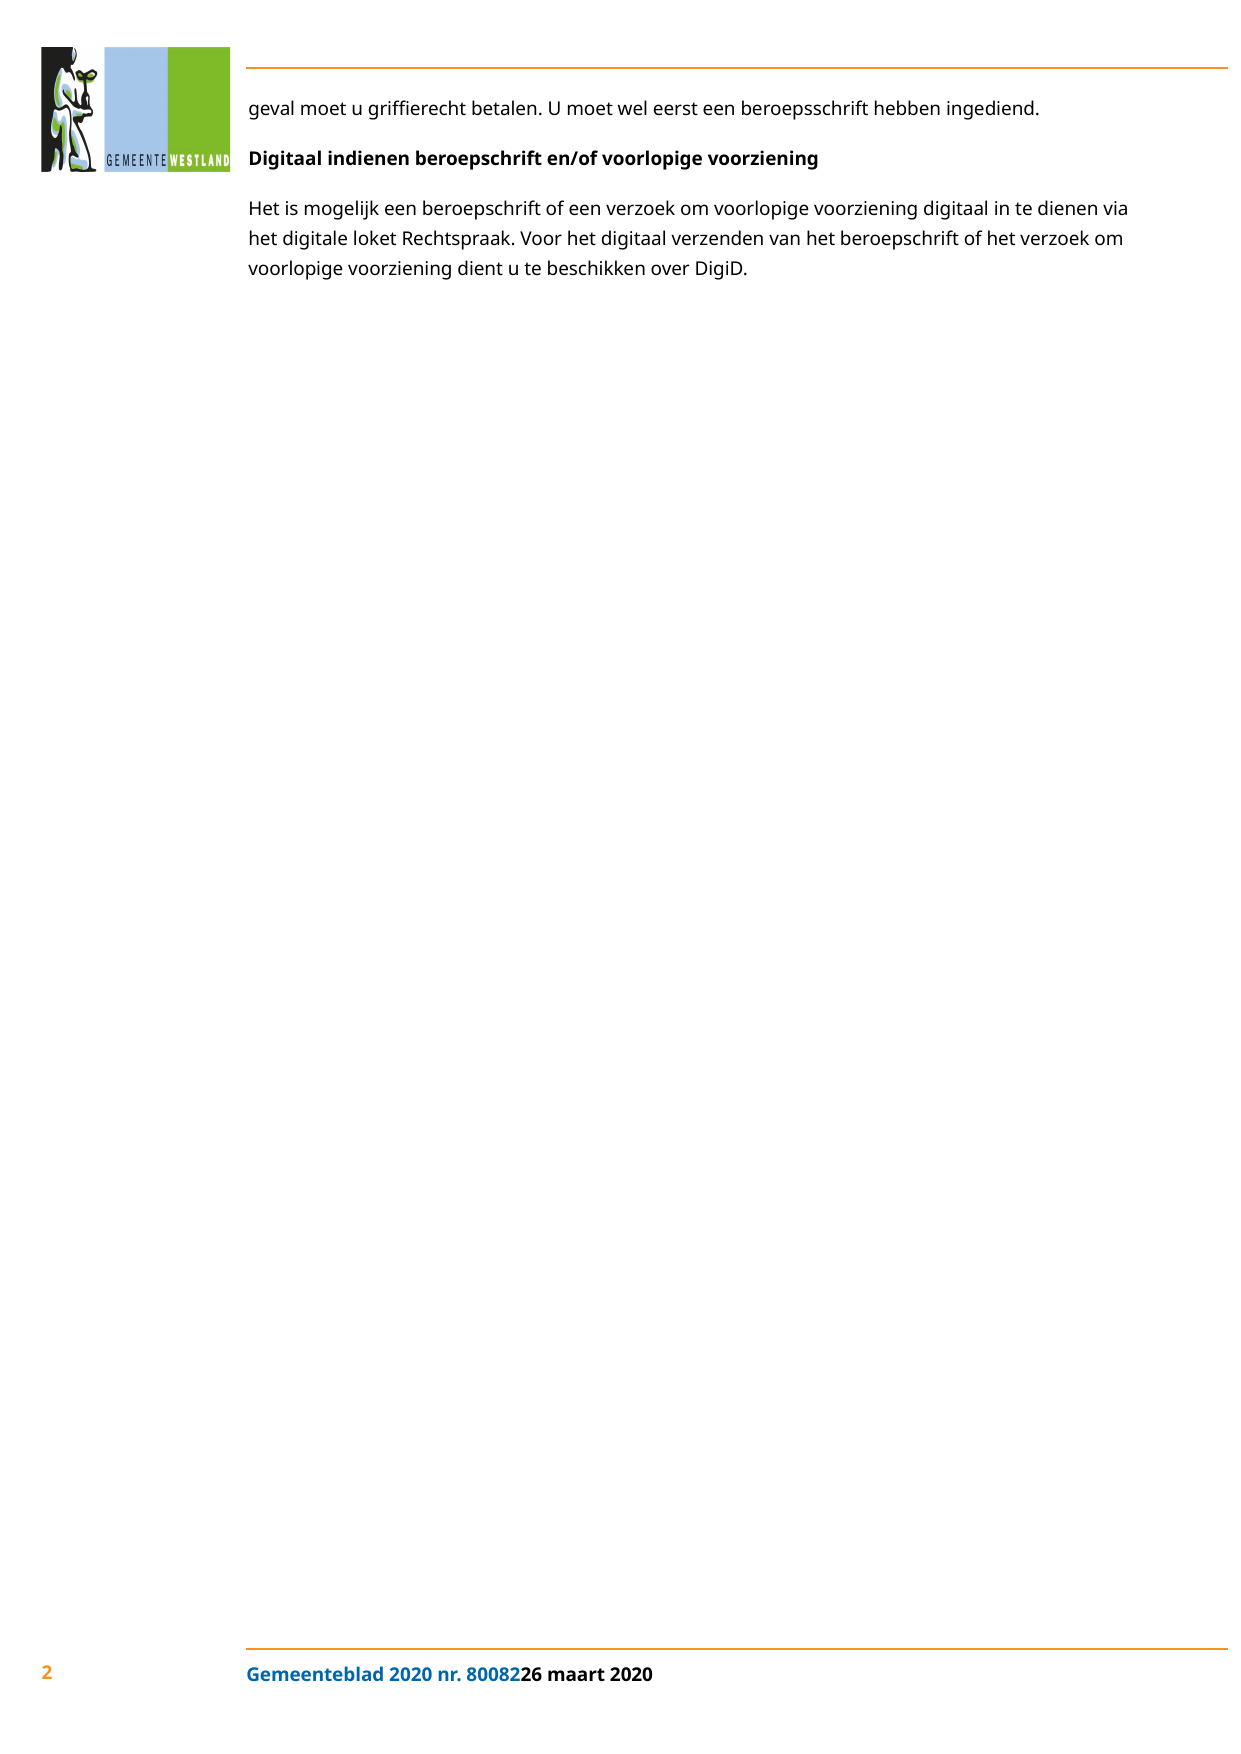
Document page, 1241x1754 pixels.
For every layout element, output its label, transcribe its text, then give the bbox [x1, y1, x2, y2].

picture [41, 47, 231, 172]
text geval moet u griffierecht betalen. U moet wel eerst een beroepsschrift hebben ingediend. [248, 95, 1152, 121]
text Digitaal indienen beroepschrift en/of voorlopige voorziening [248, 145, 1152, 171]
text Het is mogelijk een beroepschrift of een verzoek om voorlopige voorziening digitaal in te dienen via het digitale loket Rechtspraak. Voor het digitaal verzenden van het beroepschrift of het verzoek om voorlopige voorziening dient u te beschikken over DigiD. [248, 196, 1152, 281]
